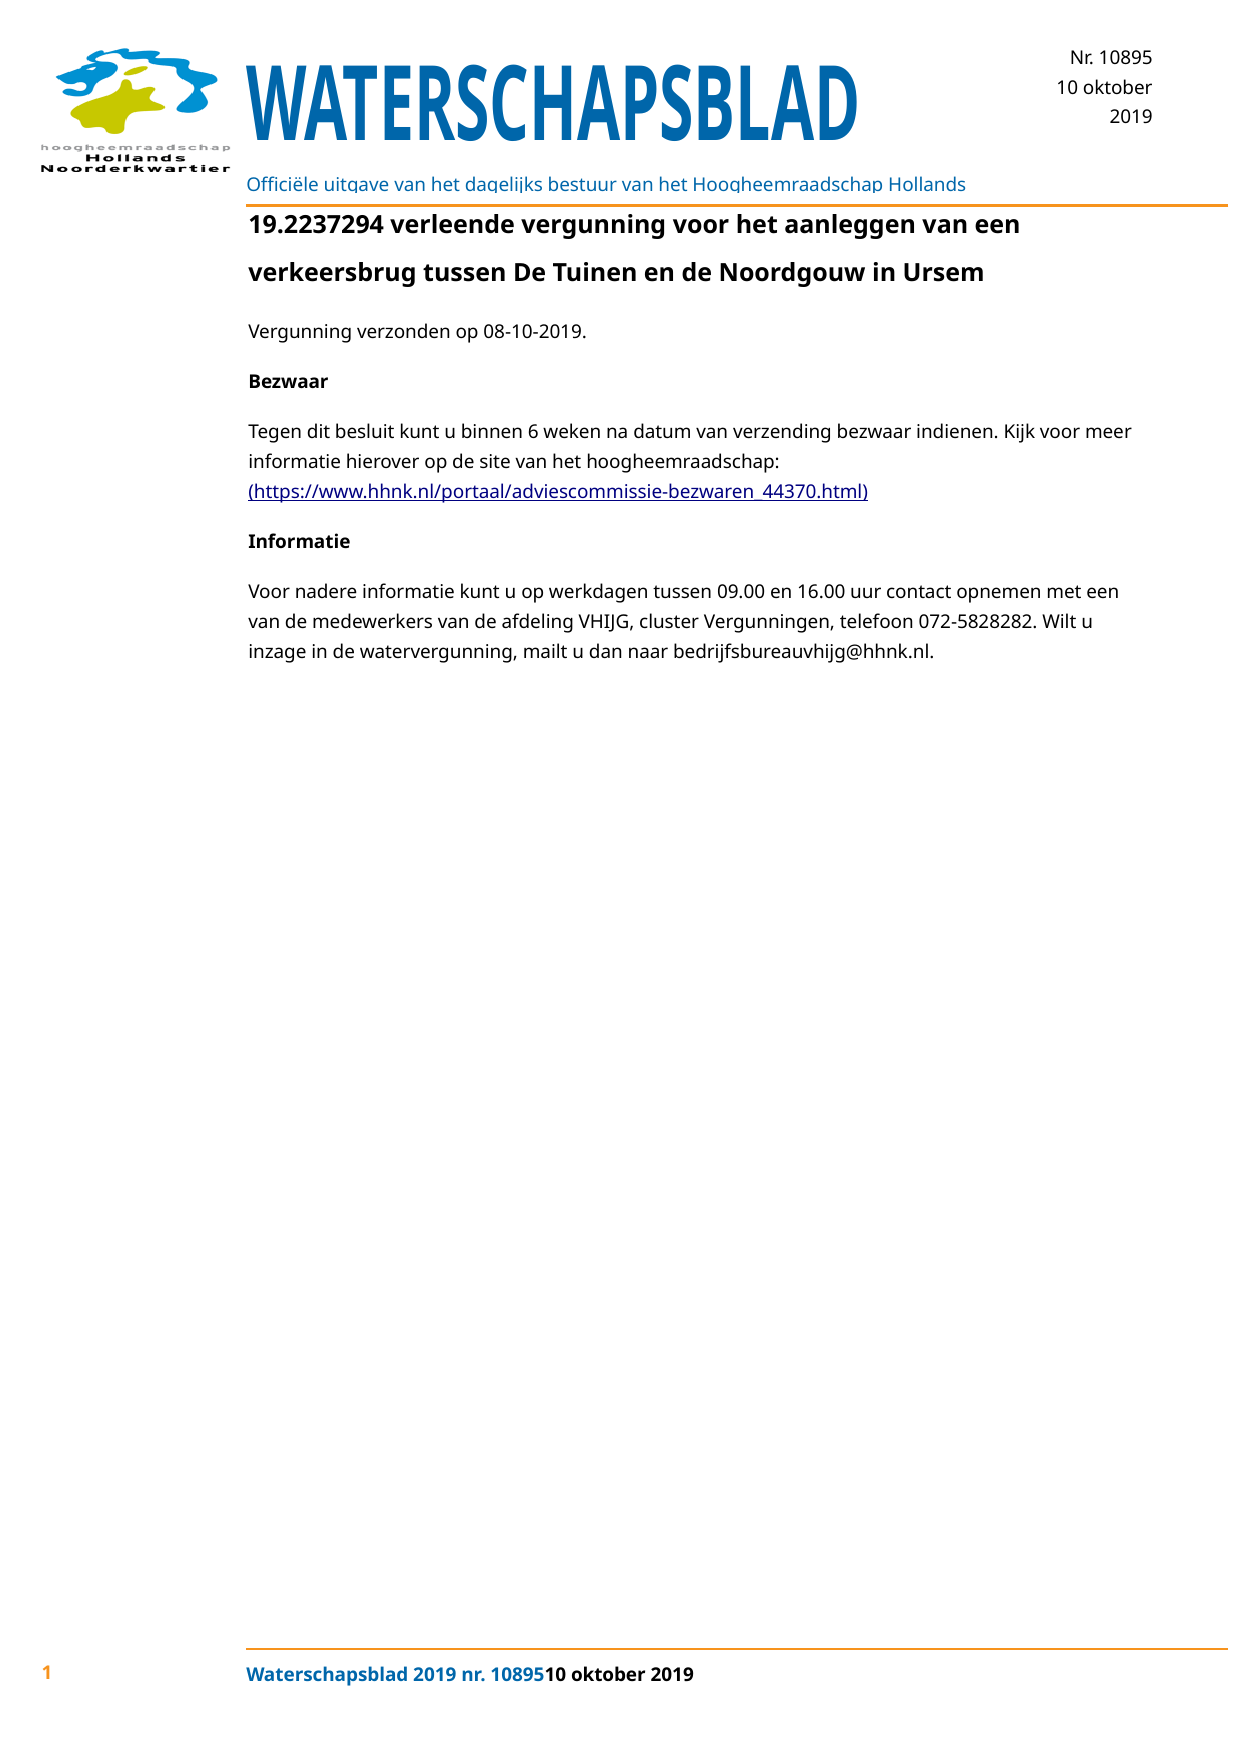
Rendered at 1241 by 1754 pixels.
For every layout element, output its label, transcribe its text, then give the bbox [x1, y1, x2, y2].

text Vergunning verzonden op 08-10-2019. [248, 318, 1152, 344]
text Bezwaar [248, 368, 1152, 394]
text Voor nadere informatie kunt u op werkdagen tussen 09.00 en 16.00 uur contact opnemen met een van de medewerkers van de afdeling VHIJG, cluster Vergunningen, telefoon 072-5828282. Wilt u inzage in de watervergunning, mailt u dan naar bedrijfsbureauvhijg@hhnk.nl. [248, 579, 1152, 664]
text Tegen dit besluit kunt u binnen 6 weken na datum van verzending bezwaar indienen. Kijk voor meer informatie hierover op de site van het hoogheemraadschap: (https://www.hhnk.nl/portaal/adviescommissie-bezwaren_44370.html) [248, 419, 1152, 504]
picture [41, 47, 231, 172]
text 19.2237294 verleende vergunning voor het aanleggen van een verkeersbrug tussen De Tuinen en de Noordgouw in Ursem [248, 207, 1152, 288]
text Informatie [248, 528, 1152, 554]
